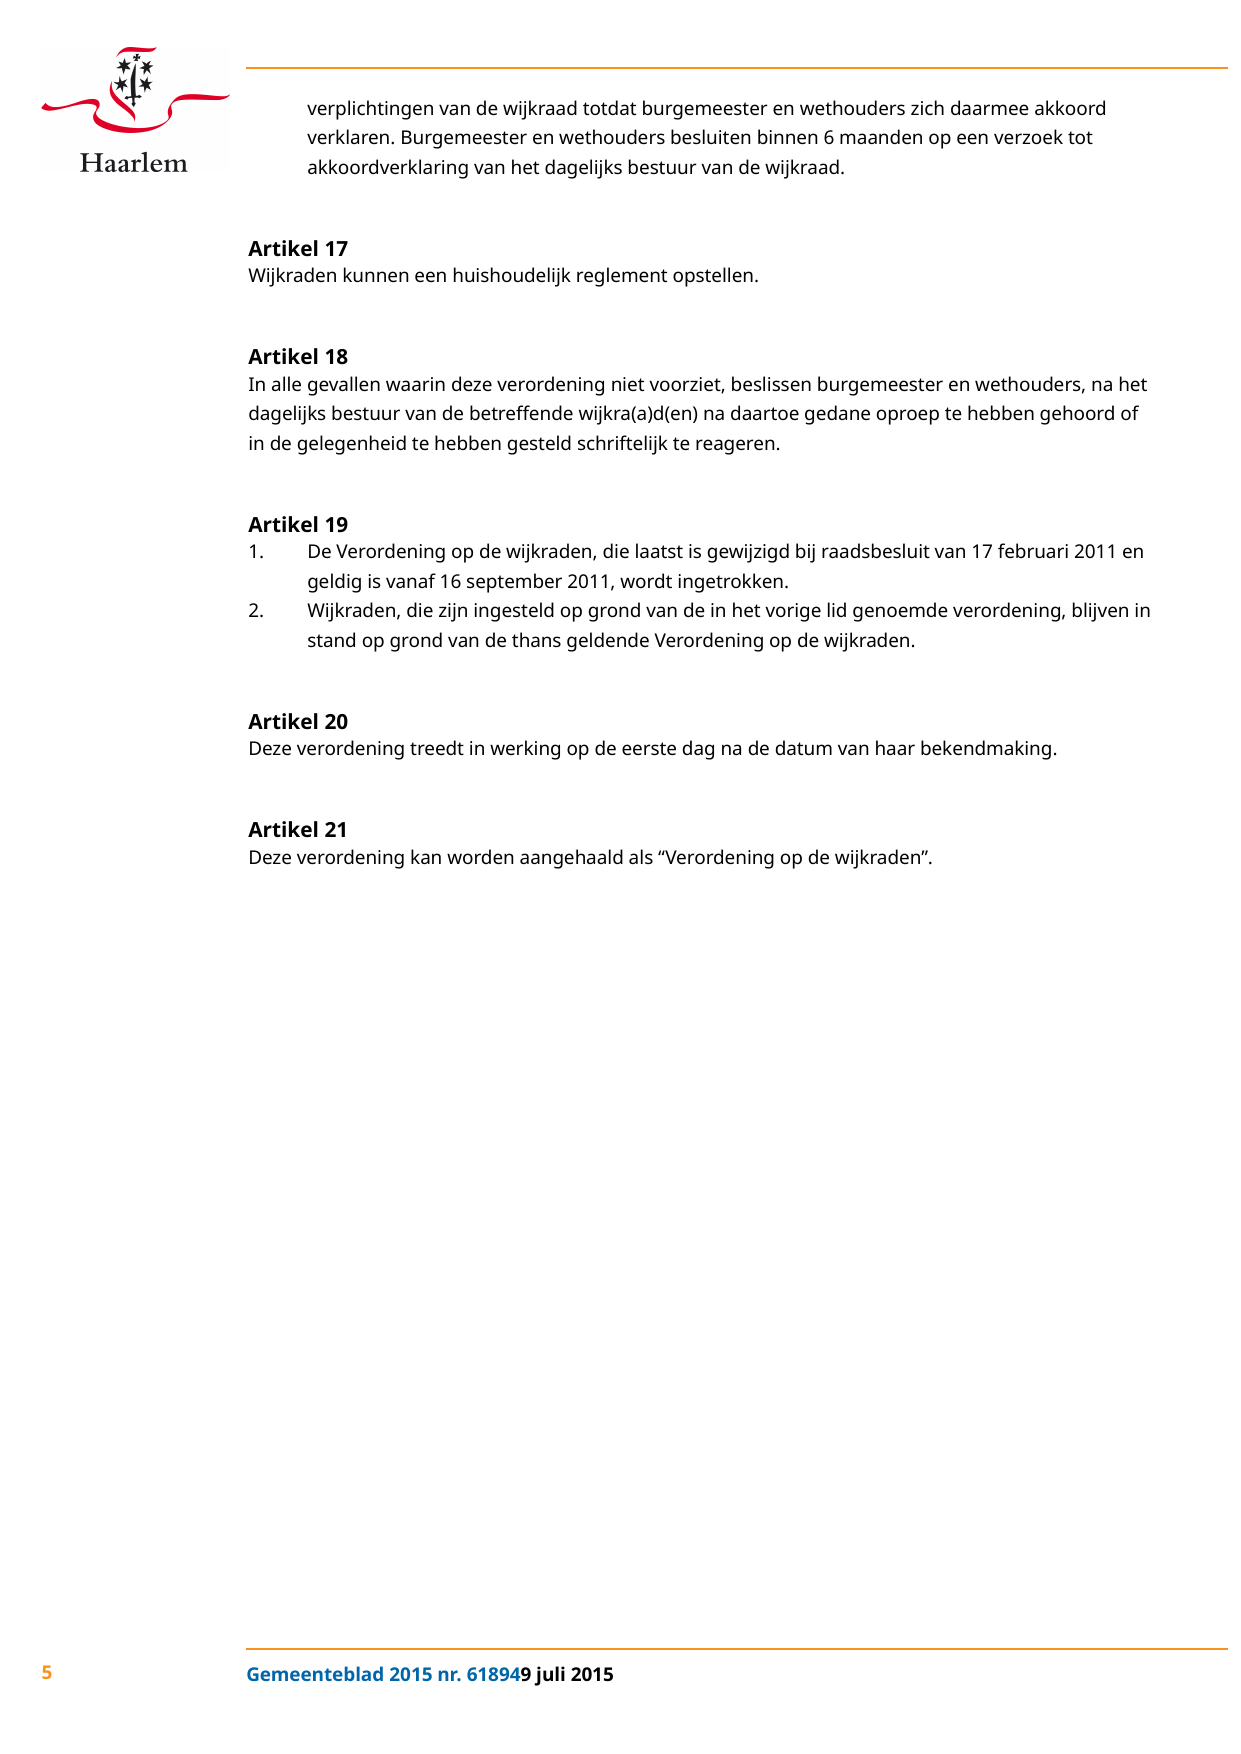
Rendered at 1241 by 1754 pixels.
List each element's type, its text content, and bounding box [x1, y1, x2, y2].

text Deze verordening treedt in werking op de eerste dag na de datum van haar bekendmaking. [248, 736, 1152, 761]
text Artikel 17 [248, 234, 1152, 262]
list verplichtingen van de wijkraad totdat burgemeester en wethouders zich daarmee akkoord verklaren. Burgemeester en wethouders besluiten binnen 6 maanden op een verzoek tot akkoordverklaring van het dagelijks bestuur van de wijkraad. [248, 95, 1152, 180]
text Artikel 21 [248, 816, 1152, 844]
text Artikel 19 [248, 510, 1152, 538]
text Wijkraden kunnen een huishoudelijk reglement opstellen. [248, 262, 1152, 288]
text Artikel 20 [248, 707, 1152, 736]
text In alle gevallen waarin deze verordening niet voorziet, beslissen burgemeester en wethouders, na het dagelijks bestuur van de betreffende wijkra(a)d(en) na daartoe gedane oproep te hebben gehoord of in de gelegenheid te hebben gesteld schriftelijk te reageren. [248, 371, 1152, 456]
text Artikel 18 [248, 342, 1152, 371]
picture [41, 47, 231, 172]
list Wijkraden, die zijn ingesteld op grond van de in het vorige lid genoemde verordening, blijven in stand op grond van de thans geldende Verordening op de wijkraden. [248, 598, 1152, 653]
text Deze verordening kan worden aangehaald als “Verordening op de wijkraden”. [248, 844, 1152, 870]
list De Verordening op de wijkraden, die laatst is gewijzigd bij raadsbesluit van 17 februari 2011 en geldig is vanaf 16 september 2011, wordt ingetrokken. [248, 538, 1152, 594]
